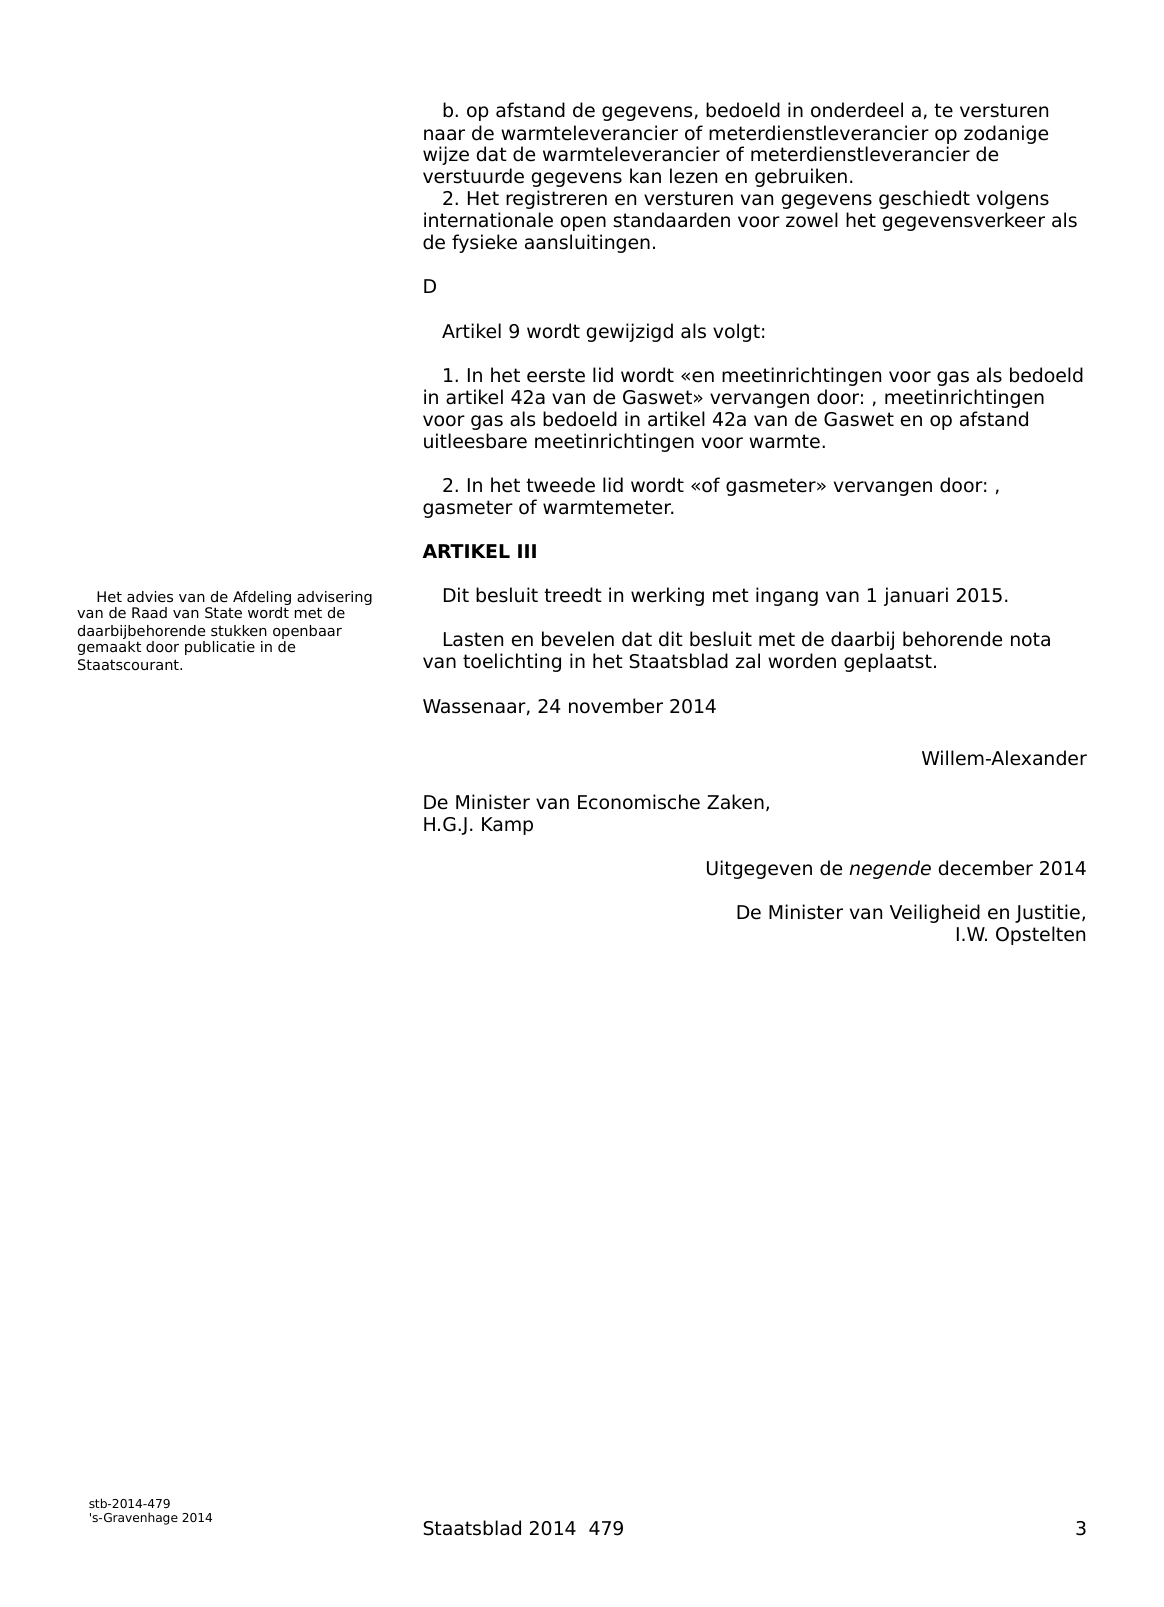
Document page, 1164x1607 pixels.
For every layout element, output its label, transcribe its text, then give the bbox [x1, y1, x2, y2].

text 2. In het tweede lid wordt «of gasmeter» vervangen door: , gasmeter of warmtemeter. [422, 475, 1087, 519]
text stb-2014-479 [88, 1497, 323, 1511]
text 1. In het eerste lid wordt «en meetinrichtingen voor gas als bedoeld in artikel 42a van de Gaswet» vervangen door: , meetinrichtingen voor gas als bedoeld in artikel 42a van de Gaswet en op afstand uitleesbare meetinrichtingen voor warmte. [422, 365, 1087, 453]
text Dit besluit treedt in werking met ingang van 1 januari 2015. [422, 585, 1087, 607]
text Lasten en bevelen dat dit besluit met de daarbij behorende nota van toelichting in het Staatsblad zal worden geplaatst. [422, 629, 1087, 673]
text 's-Gravenhage 2014 [88, 1511, 323, 1525]
text 2. Het registreren en versturen van gegevens geschiedt volgens internationale open standaarden voor zowel het gegevensverkeer als de fysieke aansluitingen. [422, 188, 1087, 254]
text Uitgegeven de negende december 2014 [422, 858, 1087, 880]
text D [422, 276, 1087, 298]
text Het advies van de Afdeling advisering van de Raad van State wordt met de daarbijbehorende stukken openbaar gemaakt door publicatie in de Staatscourant. [77, 588, 396, 673]
text Artikel 9 wordt gewijzigd als volgt: [422, 321, 1087, 343]
text De Minister van Veiligheid en Justitie, I.W. Opstelten [422, 902, 1087, 946]
text De Minister van Economische Zaken, H.G.J. Kamp [422, 792, 1087, 836]
subtitle ARTIKEL III [422, 541, 1087, 563]
text b. op afstand de gegevens, bedoeld in onderdeel a, te versturen naar de warmteleverancier of meterdienstleverancier op zodanige wijze dat de warmteleverancier of meterdienstleverancier de verstuurde gegevens kan lezen en gebruiken. [422, 100, 1087, 188]
text Wassenaar, 24 november 2014 [422, 696, 1087, 717]
text Willem-Alexander [422, 747, 1087, 769]
